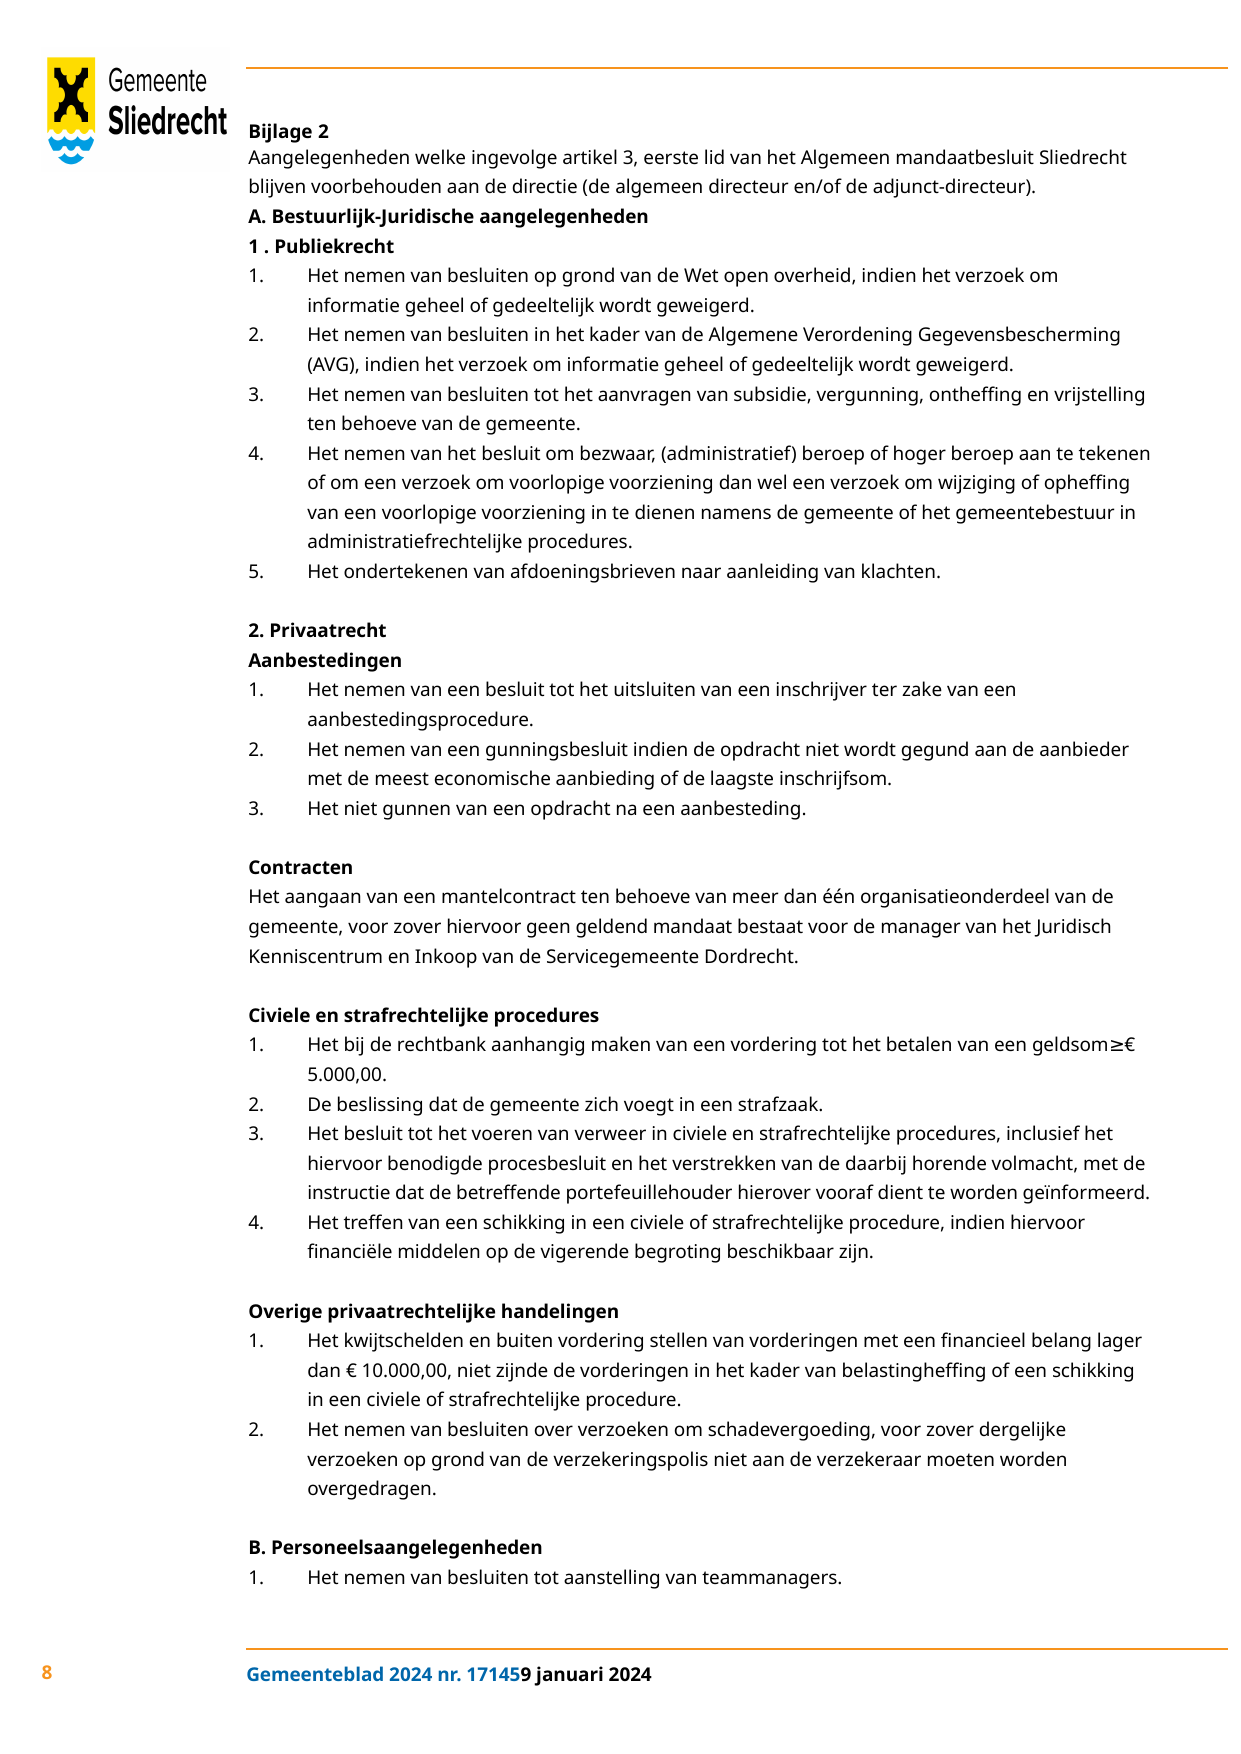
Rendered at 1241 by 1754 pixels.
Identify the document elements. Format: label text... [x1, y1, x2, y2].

picture [41, 47, 231, 172]
list Het nemen van een gunningsbesluit indien de opdracht niet wordt gegund aan de aanbieder met de meest economische aanbieding of de laagste inschrijfsom. [248, 736, 1152, 791]
text Het aangaan van een mantelcontract ten behoeve van meer dan één organisatieonderdeel van de gemeente, voor zover hiervoor geen geldend mandaat bestaat voor de manager van het Juridisch Kenniscentrum en Inkoop van de Servicegemeente Dordrecht. [248, 884, 1152, 969]
text Overige privaatrechtelijke handelingen [248, 1298, 1152, 1324]
list Het besluit tot het voeren van verweer in civiele en strafrechtelijke procedures, inclusief het hiervoor benodigde procesbesluit en het verstrekken van de daarbij horende volmacht, met de instructie dat de betreffende portefeuillehouder hierover vooraf dient te worden geïnformeerd. [248, 1120, 1152, 1205]
list Het kwijtschelden en buiten vordering stellen van vorderingen met een financieel belang lager dan € 10.000,00, niet zijnde de vorderingen in het kader van belastingheffing of een schikking in een civiele of strafrechtelijke procedure. [248, 1327, 1152, 1412]
list Het nemen van besluiten tot het aanvragen van subsidie, vergunning, ontheffing en vrijstelling ten behoeve van de gemeente. [248, 381, 1152, 436]
list Het nemen van besluiten tot aanstelling van teammanagers. [248, 1564, 1152, 1590]
list Het nemen van besluiten op grond van de Wet open overheid, indien het verzoek om informatie geheel of gedeeltelijk wordt geweigerd. [248, 262, 1152, 318]
text 1 . Publiekrecht [248, 233, 1152, 259]
text A. Bestuurlijk-Juridische aangelegenheden [248, 203, 1152, 229]
list Het nemen van het besluit om bezwaar, (administratief) beroep of hoger beroep aan te tekenen of om een verzoek om voorlopige voorziening dan wel een verzoek om wijziging of opheffing van een voorlopige voorziening in te dienen namens de gemeente of het gemeentebestuur in administratiefrechtelijke procedures. [248, 440, 1152, 554]
text Bijlage 2 [248, 116, 1152, 144]
text Civiele en strafrechtelijke procedures [248, 1002, 1152, 1028]
list De beslissing dat de gemeente zich voegt in een strafzaak. [248, 1091, 1152, 1117]
list Het bij de rechtbank aanhangig maken van een vordering tot het betalen van een geldsom≥€ 5.000,00. [248, 1032, 1152, 1087]
text Aangelegenheden welke ingevolge artikel 3, eerste lid van het Algemeen mandaatbesluit Sliedrecht blijven voorbehouden aan de directie (de algemeen directeur en/of de adjunct-directeur). [248, 144, 1152, 199]
list Het nemen van besluiten in het kader van de Algemene Verordening Gegevensbescherming (AVG), indien het verzoek om informatie geheel of gedeeltelijk wordt geweigerd. [248, 322, 1152, 377]
list Het nemen van besluiten over verzoeken om schadevergoeding, voor zover dergelijke verzoeken op grond van de verzekeringspolis niet aan de verzekeraar moeten worden overgedragen. [248, 1416, 1152, 1501]
text Aanbestedingen [248, 647, 1152, 673]
list Het nemen van een besluit tot het uitsluiten van een inschrijver ter zake van een aanbestedingsprocedure. [248, 677, 1152, 732]
list Het ondertekenen van afdoeningsbrieven naar aanleiding van klachten. [248, 558, 1152, 584]
list Het treffen van een schikking in een civiele of strafrechtelijke procedure, indien hiervoor financiële middelen op de vigerende begroting beschikbaar zijn. [248, 1209, 1152, 1264]
text 2. Privaatrecht [248, 617, 1152, 643]
text Contracten [248, 854, 1152, 880]
text B. Personeelsaangelegenheden [248, 1534, 1152, 1560]
list Het niet gunnen van een opdracht na een aanbesteding. [248, 795, 1152, 821]
